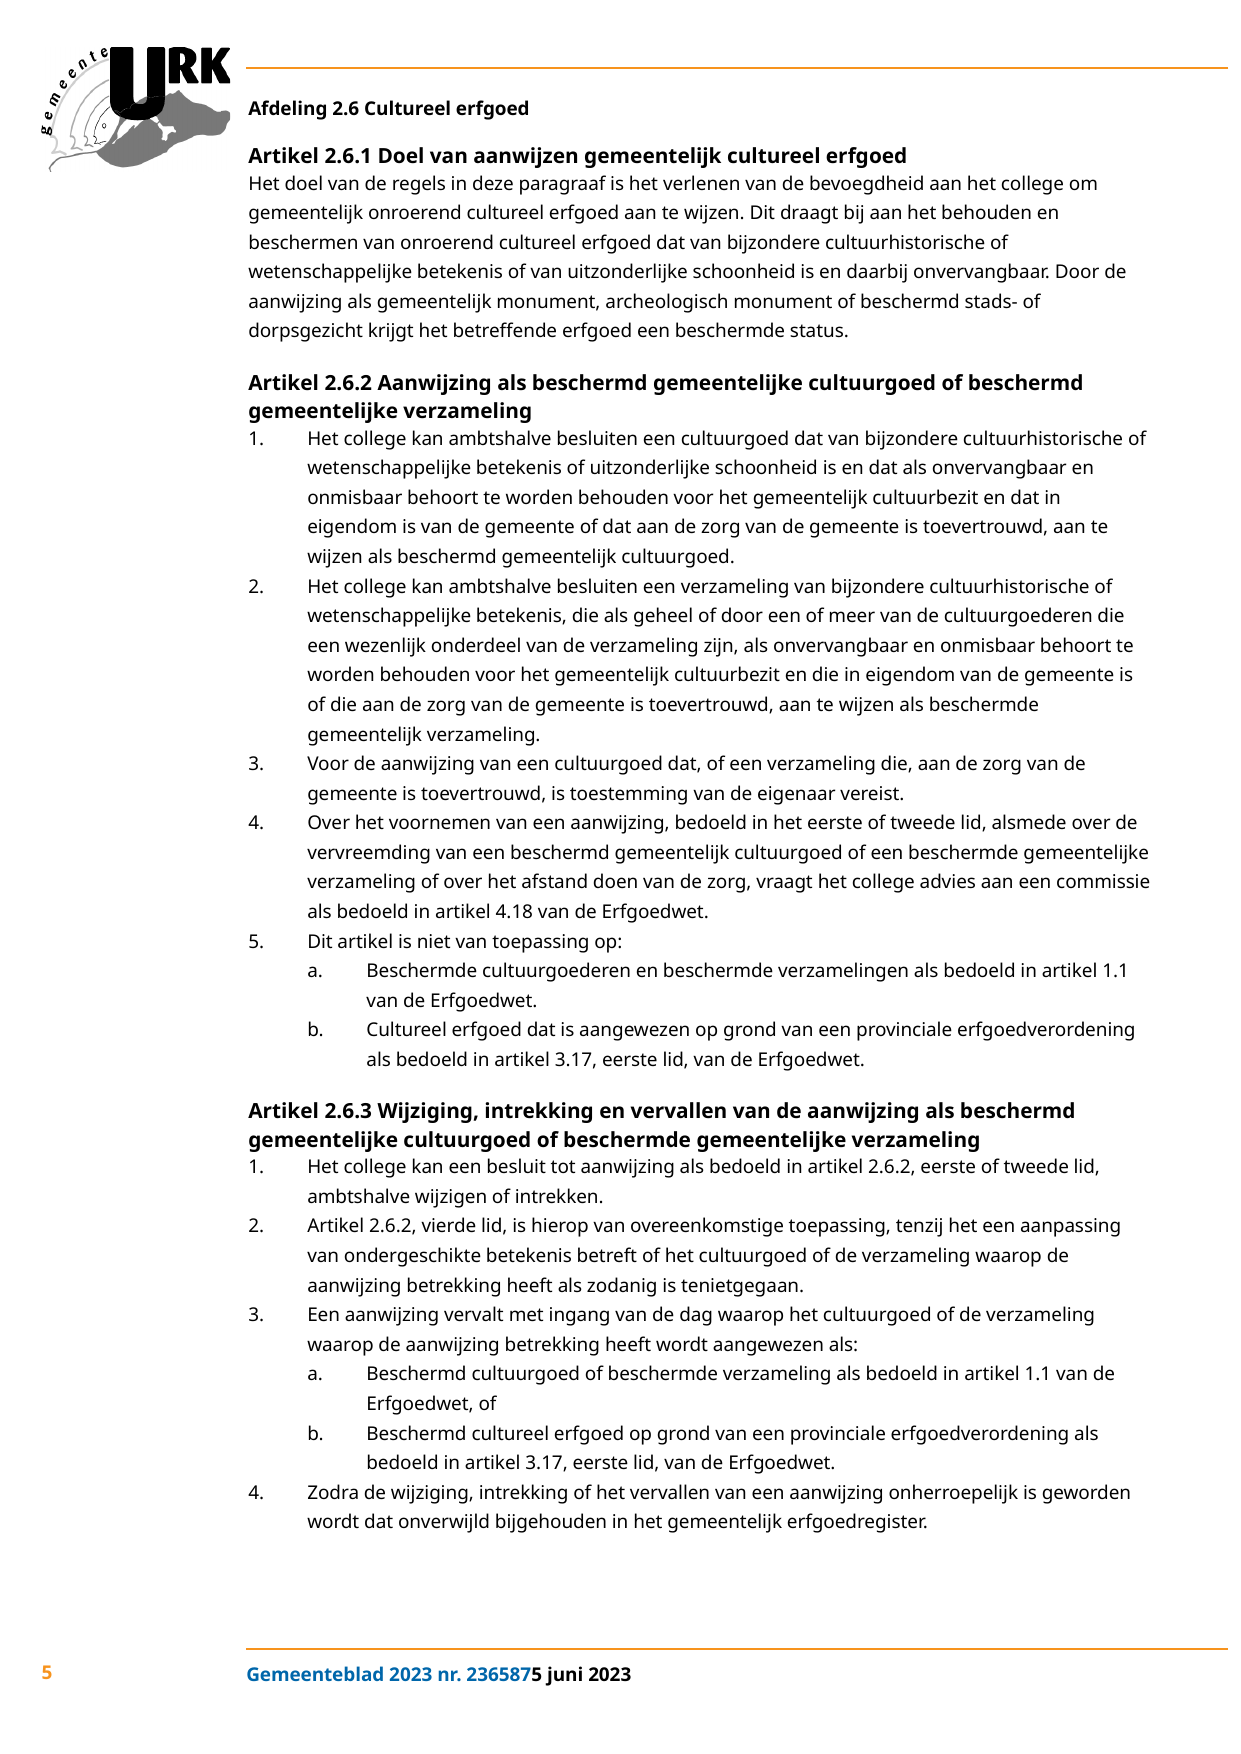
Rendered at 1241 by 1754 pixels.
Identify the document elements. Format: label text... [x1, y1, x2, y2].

list Dit artikel is niet van toepassing op: [248, 928, 1152, 954]
list Zodra de wijziging, intrekking of het vervallen van een aanwijzing onherroepelijk is geworden wordt dat onverwijld bijgehouden in het gemeentelijk erfgoedregister. [248, 1479, 1152, 1534]
text Het doel van de regels in deze paragraaf is het verlenen van de bevoegdheid aan het college om gemeentelijk onroerend cultureel erfgoed aan te wijzen. Dit draagt bij aan het behouden en beschermen van onroerend cultureel erfgoed dat van bijzondere cultuurhistorische of wetenschappelijke betekenis of van uitzonderlijke schoonheid is en daarbij onvervangbaar. Door de aanwijzing als gemeentelijk monument, archeologisch monument of beschermd stads- of dorpsgezicht krijgt het betreffende erfgoed een beschermde status. [248, 170, 1152, 343]
list Voor de aanwijzing van een cultuurgoed dat, of een verzameling die, aan de zorg van de gemeente is toevertrouwd, is toestemming van de eigenaar vereist. [248, 750, 1152, 806]
list Artikel 2.6.2, vierde lid, is hierop van overeenkomstige toepassing, tenzij het een aanpassing van ondergeschikte betekenis betreft of het cultuurgoed of de verzameling waarop de aanwijzing betrekking heeft als zodanig is tenietgegaan. [248, 1213, 1152, 1298]
list Cultureel erfgoed dat is aangewezen op grond van een provinciale erfgoedverordening als bedoeld in artikel 3.17, eerste lid, van de Erfgoedwet. [307, 1017, 1152, 1072]
list Een aanwijzing vervalt met ingang van de dag waarop het cultuurgoed of de verzameling waarop de aanwijzing betrekking heeft wordt aangewezen als: [248, 1301, 1152, 1357]
picture [41, 47, 231, 172]
list Het college kan ambtshalve besluiten een cultuurgoed dat van bijzondere cultuurhistorische of wetenschappelijke betekenis of uitzonderlijke schoonheid is en dat als onvervangbaar en onmisbaar behoort te worden behouden voor het gemeentelijk cultuurbezit en dat in eigendom is van de gemeente of dat aan de zorg van de gemeente is toevertrouwd, aan te wijzen als beschermd gemeentelijk cultuurgoed. [248, 425, 1152, 569]
text Artikel 2.6.3 Wijziging, intrekking en vervallen van de aanwijzing als beschermd gemeentelijke cultuurgoed of beschermde gemeentelijke verzameling [248, 1097, 1152, 1153]
list Over het voornemen van een aanwijzing, bedoeld in het eerste of tweede lid, alsmede over de vervreemding van een beschermd gemeentelijk cultuurgoed of een beschermde gemeentelijke verzameling of over het afstand doen van de zorg, vraagt het college advies aan een commissie als bedoeld in artikel 4.18 van de Erfgoedwet. [248, 809, 1152, 924]
text Artikel 2.6.1 Doel van aanwijzen gemeentelijk cultureel erfgoed [248, 141, 1152, 170]
list Het college kan een besluit tot aanwijzing als bedoeld in artikel 2.6.2, eerste of tweede lid, ambtshalve wijzigen of intrekken. [248, 1153, 1152, 1209]
text Artikel 2.6.2 Aanwijzing als beschermd gemeentelijke cultuurgoed of beschermd gemeentelijke verzameling [248, 368, 1152, 425]
list Het college kan ambtshalve besluiten een verzameling van bijzondere cultuurhistorische of wetenschappelijke betekenis, die als geheel of door een of meer van de cultuurgoederen die een wezenlijk onderdeel van de verzameling zijn, als onvervangbaar en onmisbaar behoort te worden behouden voor het gemeentelijk cultuurbezit en die in eigendom van de gemeente is of die aan de zorg van de gemeente is toevertrouwd, aan te wijzen als beschermde gemeentelijk verzameling. [248, 573, 1152, 747]
list Beschermde cultuurgoederen en beschermde verzamelingen als bedoeld in artikel 1.1 van de Erfgoedwet. [307, 957, 1152, 1013]
list Beschermd cultureel erfgoed op grond van een provinciale erfgoedverordening als bedoeld in artikel 3.17, eerste lid, van de Erfgoedwet. [307, 1420, 1152, 1475]
list Beschermd cultuurgoed of beschermde verzameling als bedoeld in artikel 1.1 van de Erfgoedwet, of [307, 1361, 1152, 1416]
text Afdeling 2.6 Cultureel erfgoed [248, 95, 1152, 121]
